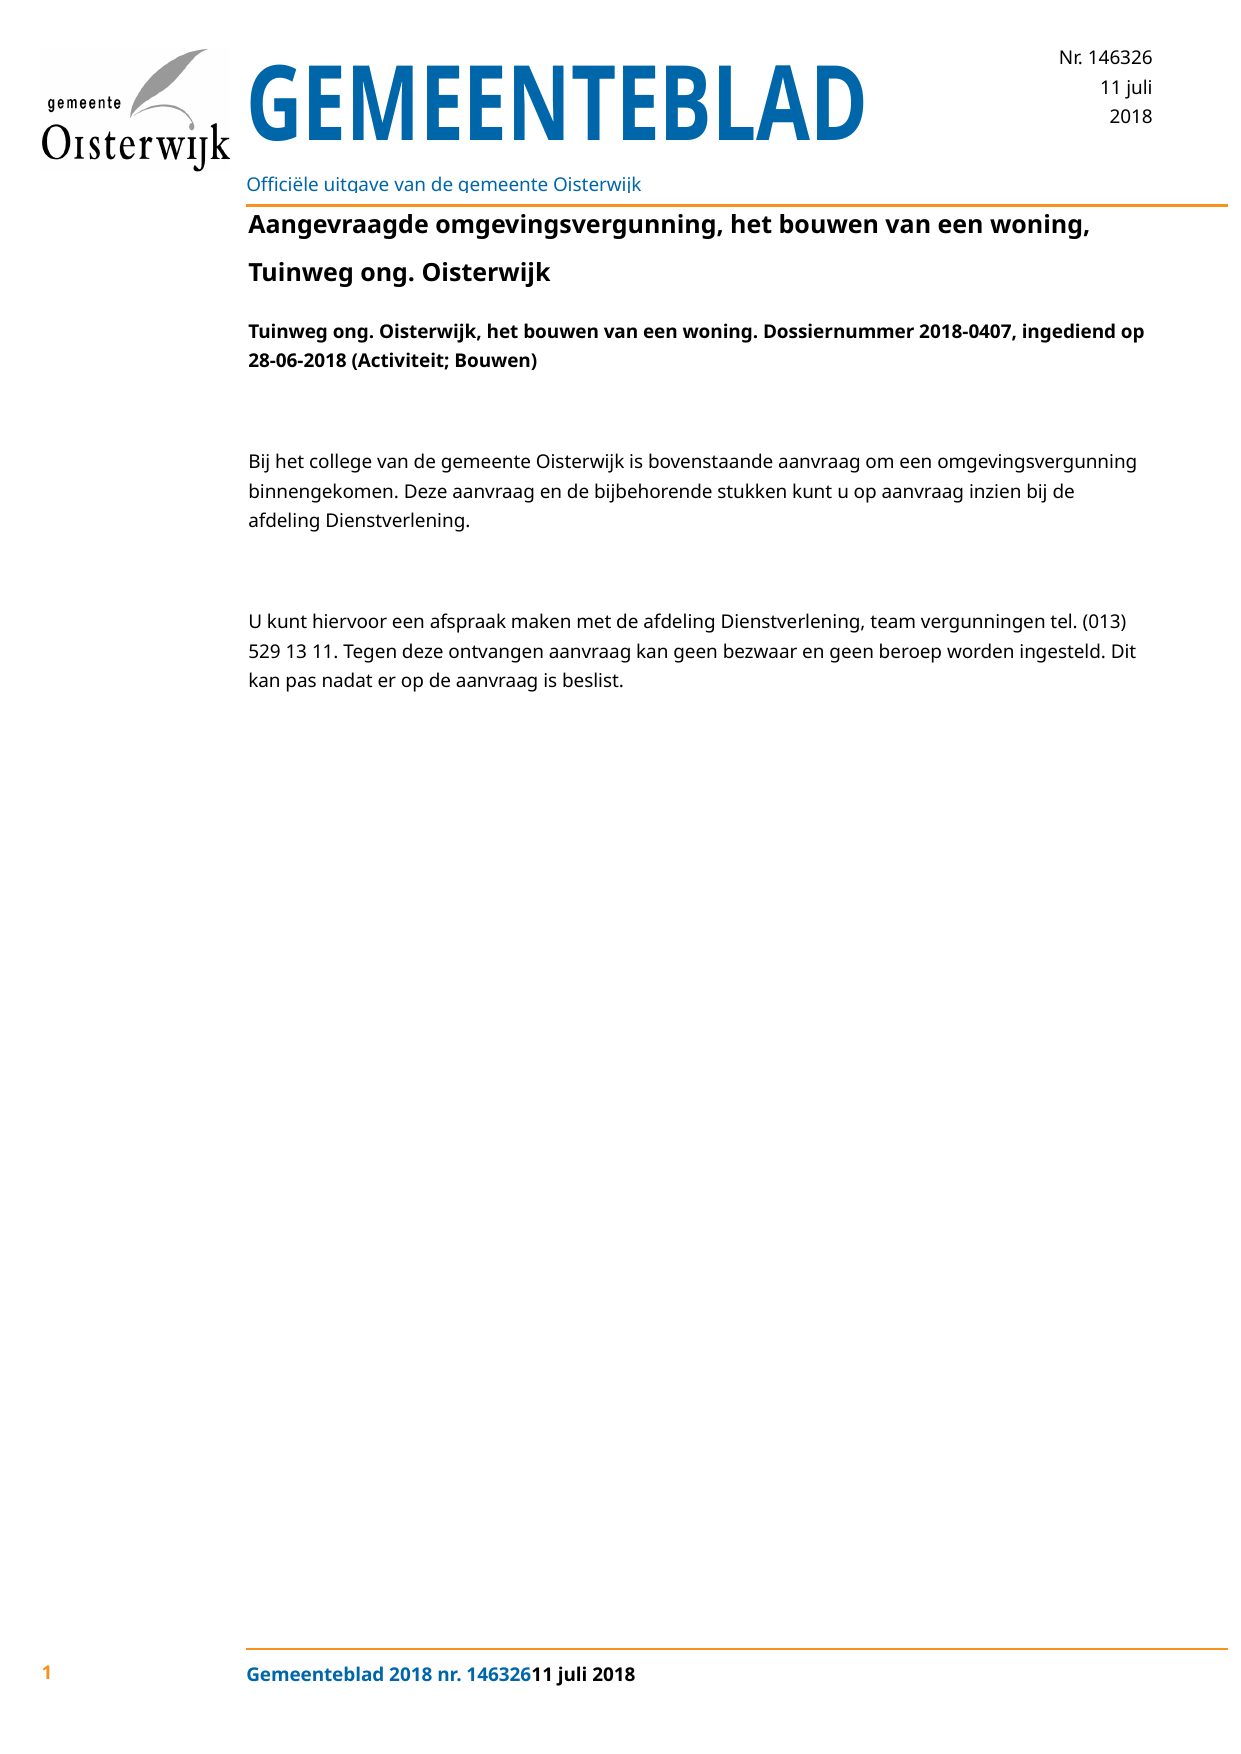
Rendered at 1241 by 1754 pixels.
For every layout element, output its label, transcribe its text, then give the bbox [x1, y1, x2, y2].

text Bij het college van de gemeente Oisterwijk is bovenstaande aanvraag om een omgevingsvergunning binnengekomen. Deze aanvraag en de bijbehorende stukken kunt u op aanvraag inzien bij de afdeling Dienstverlening. [248, 448, 1152, 533]
text Tuinweg ong. Oisterwijk, het bouwen van een woning. Dossiernummer 2018-0407, ingediend op 28-06-2018 (Activiteit; Bouwen) [248, 318, 1152, 373]
picture [41, 47, 231, 172]
text U kunt hiervoor een afspraak maken met de afdeling Dienstverlening, team vergunningen tel. (013) 529 13 11. Tegen deze ontvangen aanvraag kan geen bezwaar en geen beroep worden ingesteld. Dit kan pas nadat er op de aanvraag is beslist. [248, 608, 1152, 693]
text Aangevraagde omgevingsvergunning, het bouwen van een woning, Tuinweg ong. Oisterwijk [248, 207, 1152, 288]
